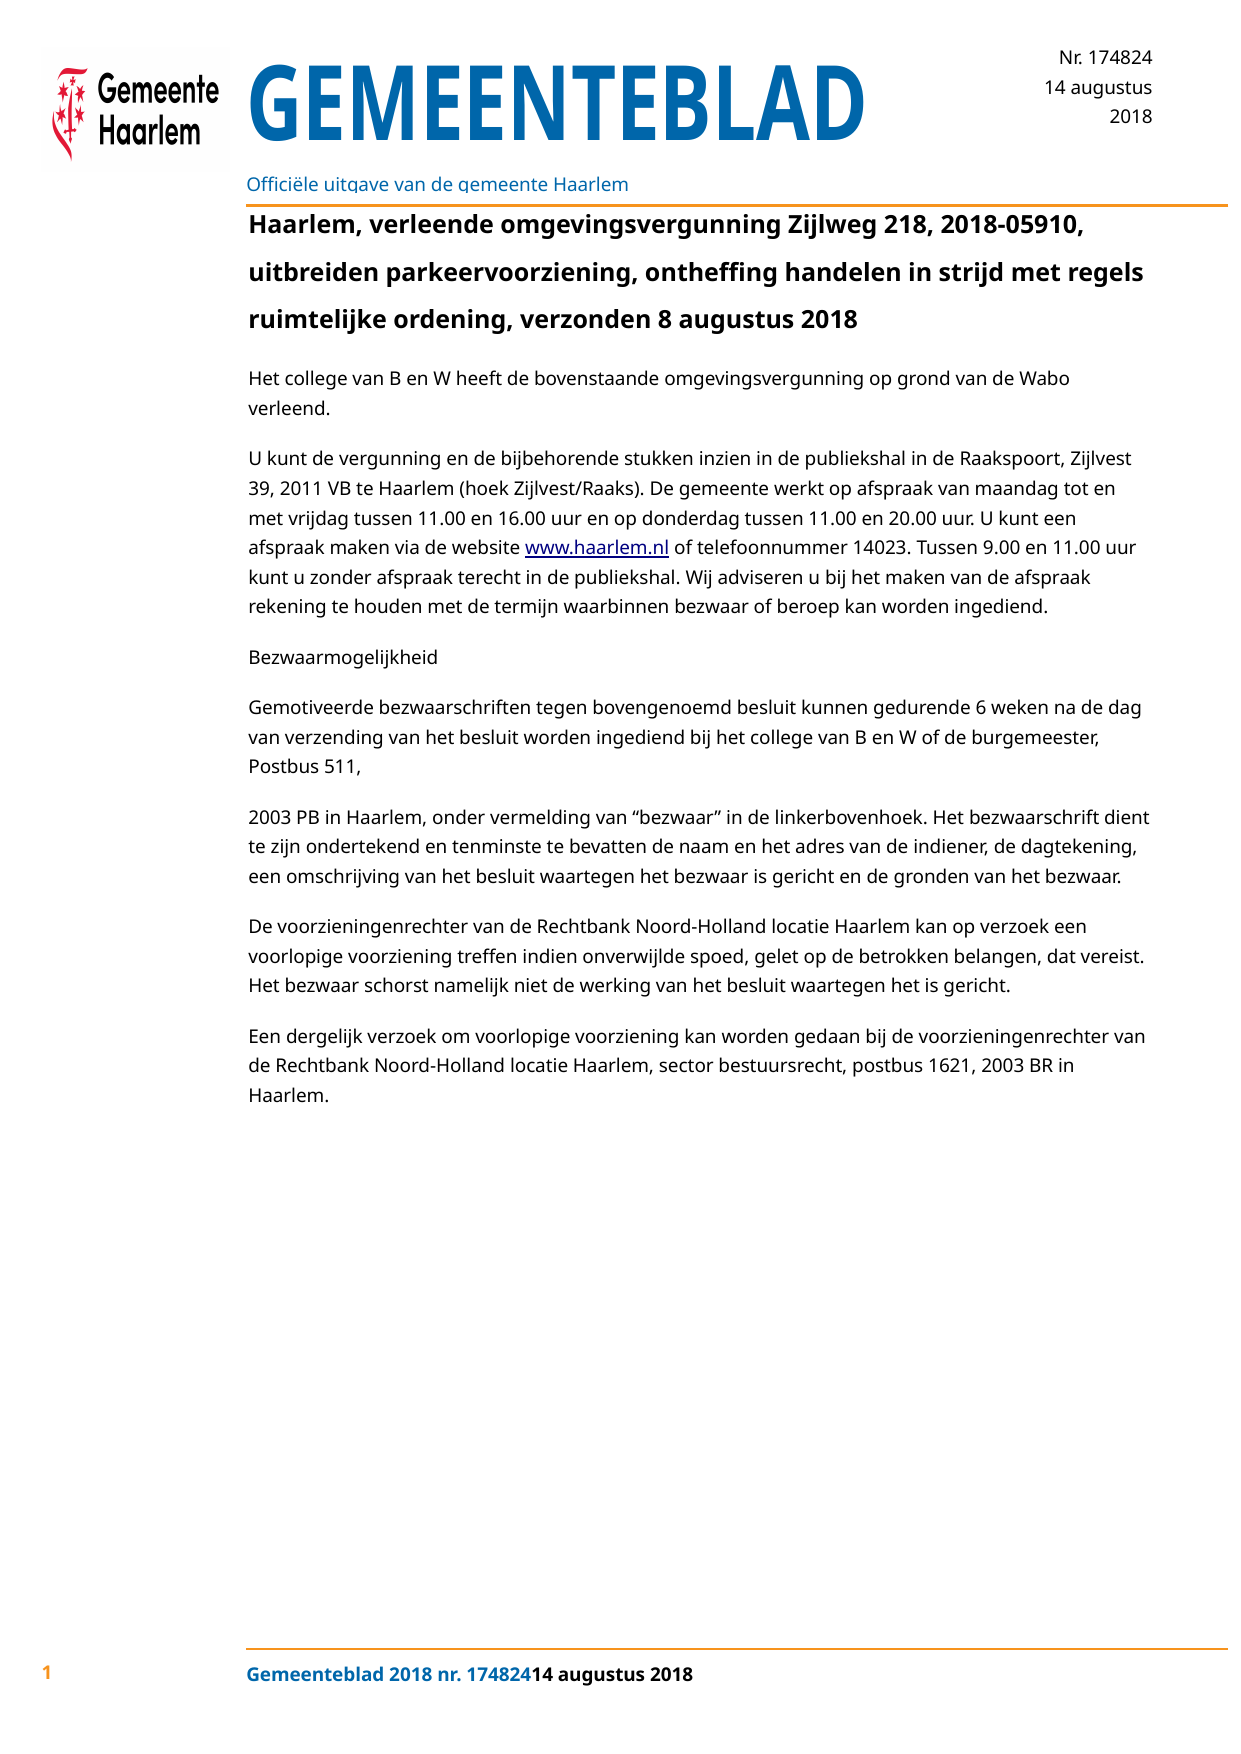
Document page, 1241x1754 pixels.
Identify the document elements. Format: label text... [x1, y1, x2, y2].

text Het college van B en W heeft de bovenstaande omgevingsvergunning op grond van de Wabo verleend. [248, 366, 1152, 421]
text Haarlem, verleende omgevingsvergunning Zijlweg 218, 2018-05910, uitbreiden parkeervoorziening, ontheffing handelen in strijd met regels ruimtelijke ordening, verzonden 8 augustus 2018 [248, 207, 1152, 336]
text De voorzieningenrechter van de Rechtbank Noord-Holland locatie Haarlem kan op verzoek een voorlopige voorziening treffen indien onverwijlde spoed, gelet op de betrokken belangen, dat vereist. Het bezwaar schorst namelijk niet de werking van het besluit waartegen het is gericht. [248, 913, 1152, 998]
text Een dergelijk verzoek om voorlopige voorziening kan worden gedaan bij de voorzieningenrechter van de Rechtbank Noord-Holland locatie Haarlem, sector bestuursrecht, postbus 1621, 2003 BR in Haarlem. [248, 1023, 1152, 1108]
text U kunt de vergunning en de bijbehorende stukken inzien in de publiekshal in de Raakspoort, Zijlvest 39, 2011 VB te Haarlem (hoek Zijlvest/Raaks). De gemeente werkt op afspraak van maandag tot en met vrijdag tussen 11.00 en 16.00 uur en op donderdag tussen 11.00 en 20.00 uur. U kunt een afspraak maken via de website www.haarlem.nl of telefoonnummer 14023. Tussen 9.00 en 11.00 uur kunt u zonder afspraak terecht in de publiekshal. Wij adviseren u bij het maken van de afspraak rekening te houden met de termijn waarbinnen bezwaar of beroep kan worden ingediend. [248, 446, 1152, 619]
text 2003 PB in Haarlem, onder vermelding van “bezwaar” in de linkerbovenhoek. Het bezwaarschrift dient te zijn ondertekend en tenminste te bevatten de naam en het adres van de indiener, de dagtekening, een omschrijving van het besluit waartegen het bezwaar is gericht en de gronden van het bezwaar. [248, 804, 1152, 889]
picture [41, 47, 231, 172]
text Gemotiveerde bezwaarschriften tegen bovengenoemd besluit kunnen gedurende 6 weken na de dag van verzending van het besluit worden ingediend bij het college van B en W of de burgemeester, Postbus 511, [248, 694, 1152, 779]
text Bezwaarmogelijkheid [248, 644, 1152, 669]
